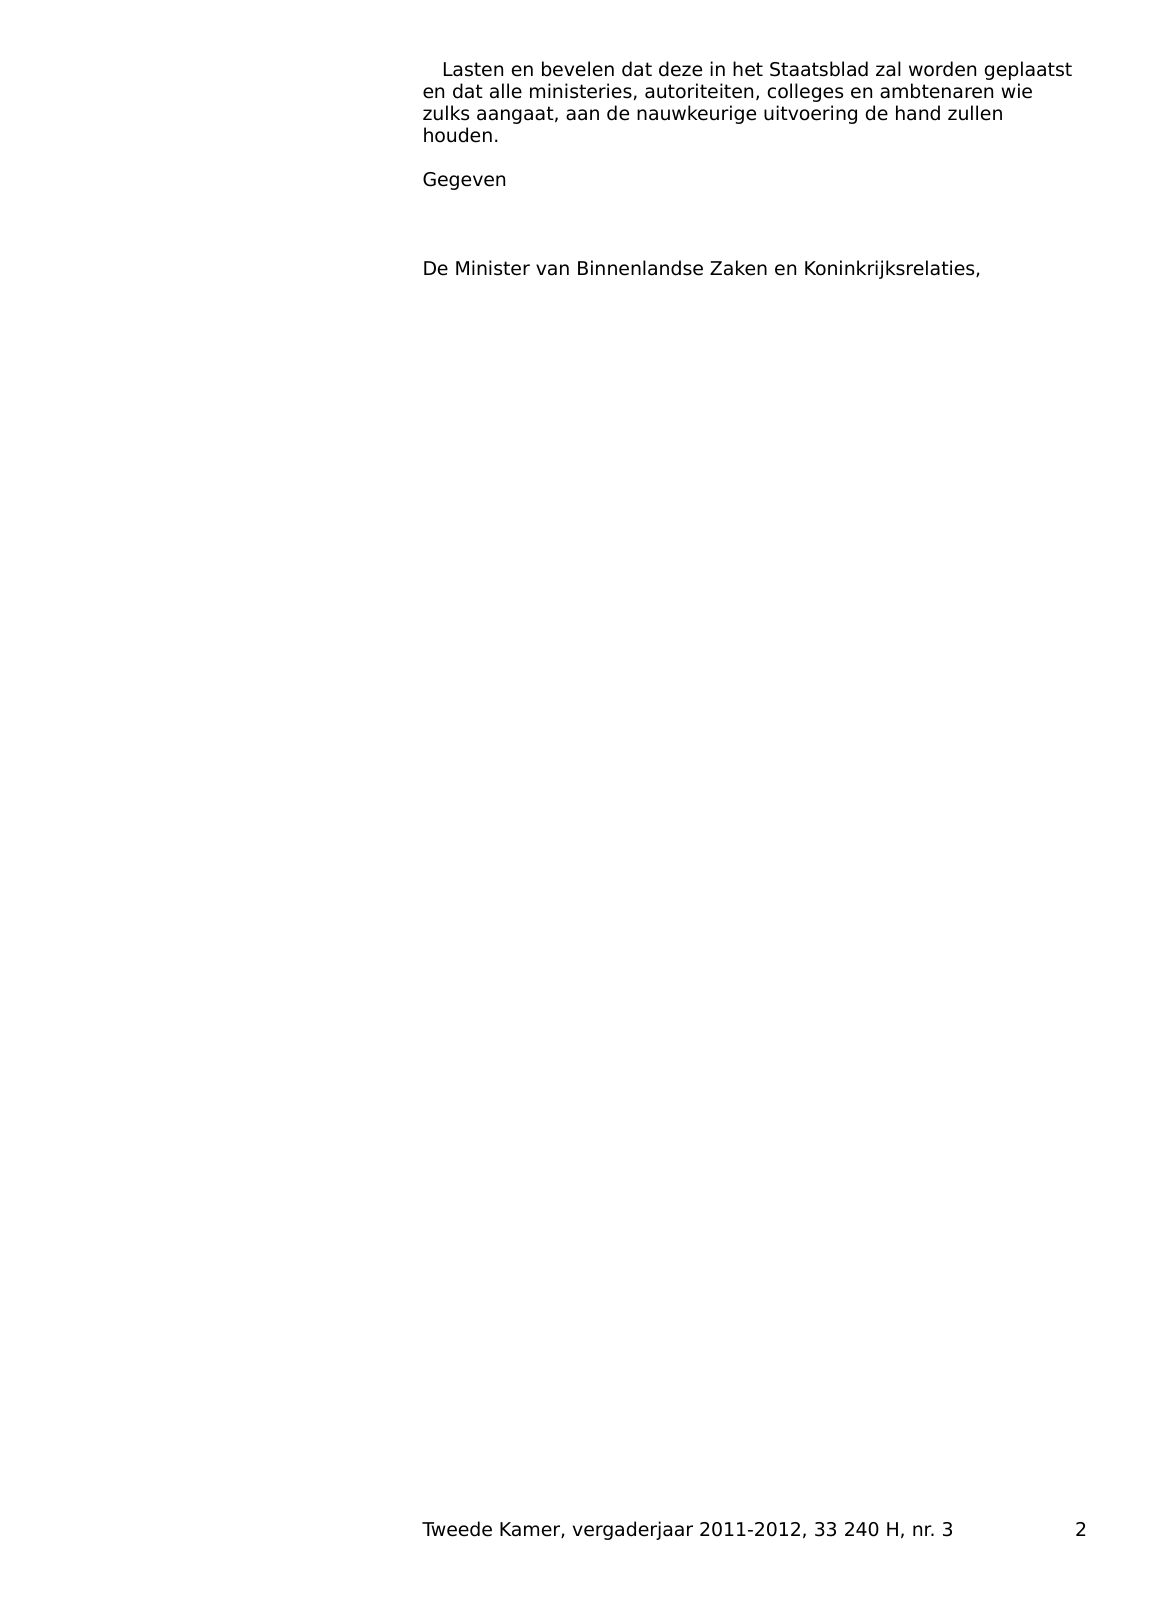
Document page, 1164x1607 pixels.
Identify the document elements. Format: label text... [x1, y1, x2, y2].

text Gegeven [422, 169, 1087, 191]
text De Minister van Binnenlandse Zaken en Koninkrijksrelaties, [422, 258, 1087, 280]
text Lasten en bevelen dat deze in het Staatsblad zal worden geplaatst en dat alle ministeries, autoriteiten, colleges en ambtenaren wie zulks aangaat, aan de nauwkeurige uitvoering de hand zullen houden. [422, 59, 1087, 147]
